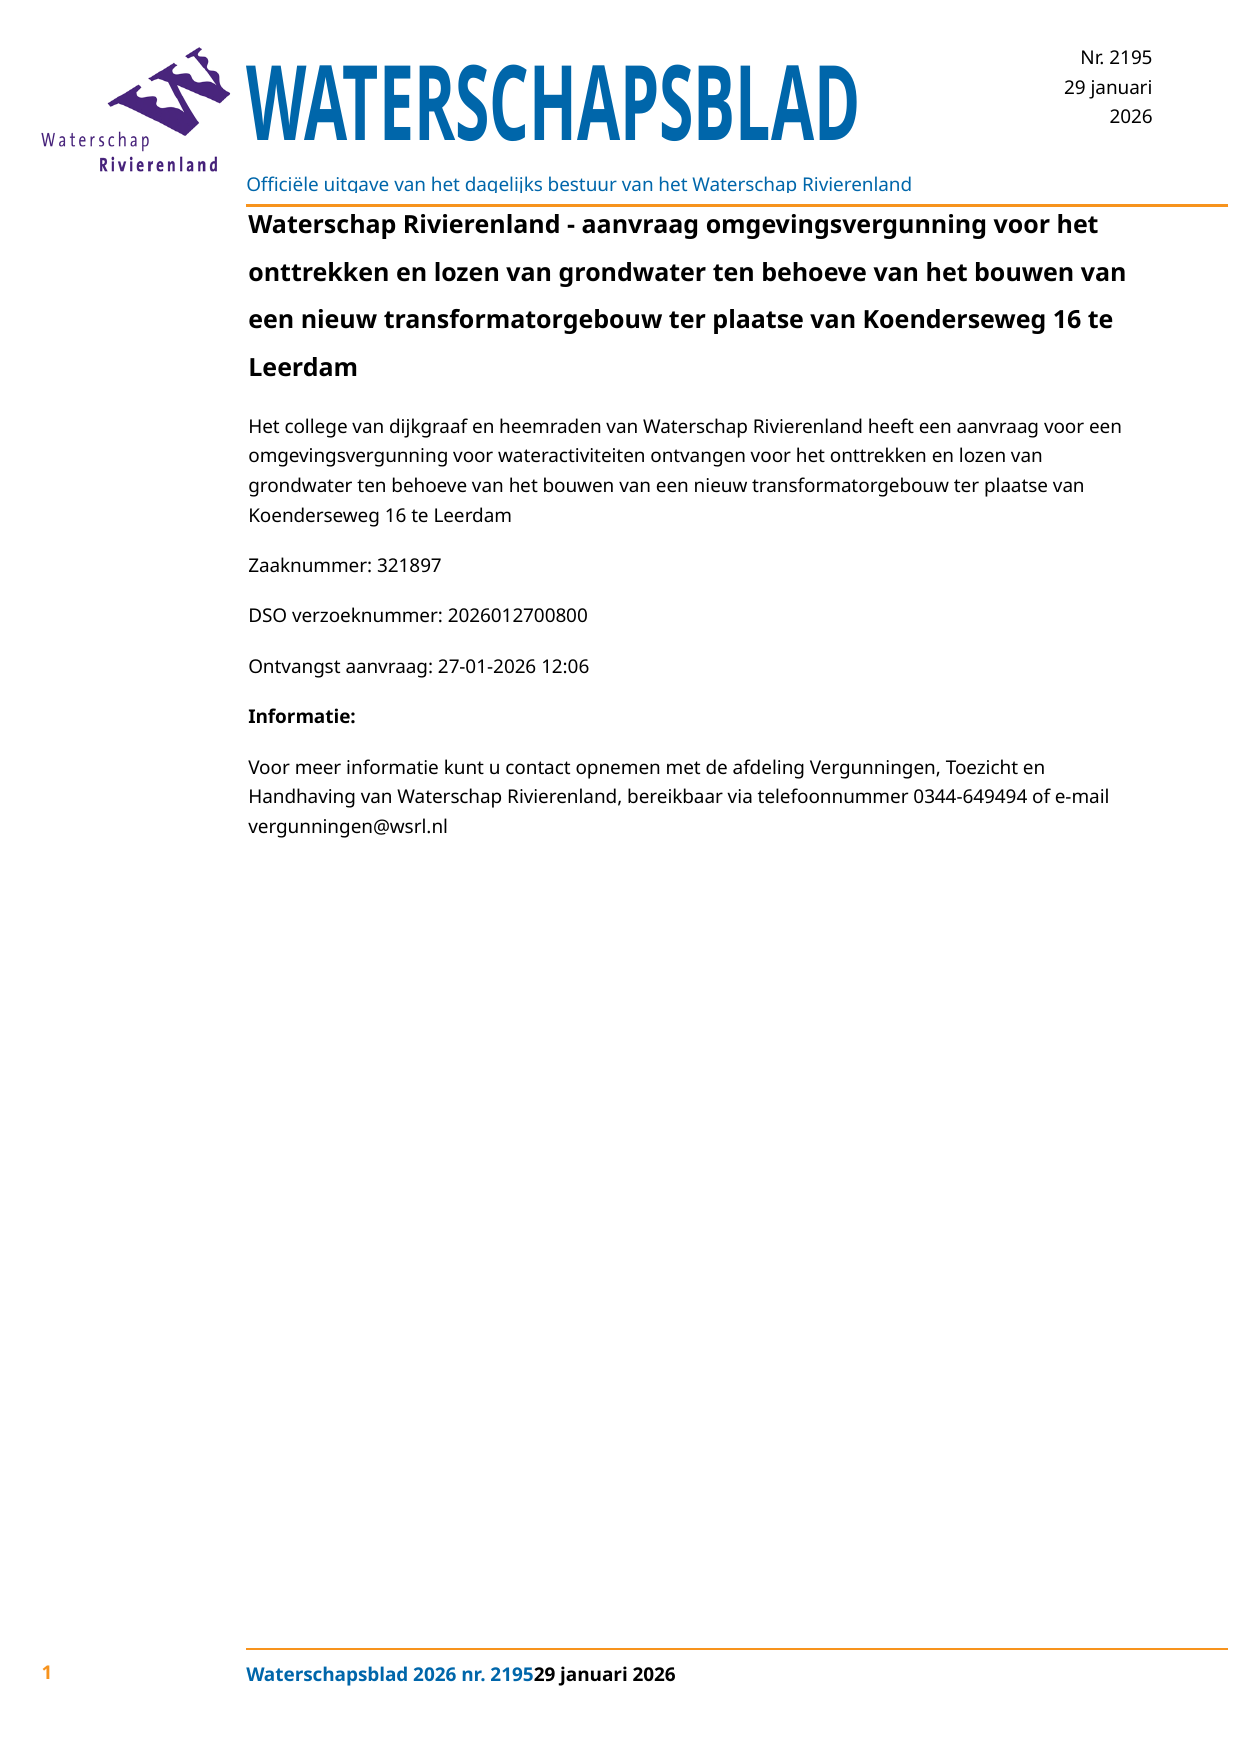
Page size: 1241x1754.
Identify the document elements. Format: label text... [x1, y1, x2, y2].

picture [41, 47, 231, 172]
text Zaaknummer: 321897 [248, 552, 1152, 578]
text DSO verzoeknummer: 2026012700800 [248, 603, 1152, 628]
text Waterschap Rivierenland - aanvraag omgevingsvergunning voor het onttrekken en lozen van grondwater ten behoeve van het bouwen van een nieuw transformatorgebouw ter plaatse van Koenderseweg 16 te Leerdam [248, 207, 1152, 384]
text Informatie: [248, 703, 1152, 729]
text Het college van dijkgraaf en heemraden van Waterschap Rivierenland heeft een aanvraag voor een omgevingsvergunning voor wateractiviteiten ontvangen voor het onttrekken en lozen van grondwater ten behoeve van het bouwen van een nieuw transformatorgebouw ter plaatse van Koenderseweg 16 te Leerdam [248, 413, 1152, 528]
text Voor meer informatie kunt u contact opnemen met de afdeling Vergunningen, Toezicht en Handhaving van Waterschap Rivierenland, bereikbaar via telefoonnummer 0344-649494 of e-mail vergunningen@wsrl.nl [248, 754, 1152, 839]
text Ontvangst aanvraag: 27-01-2026 12:06 [248, 653, 1152, 679]
